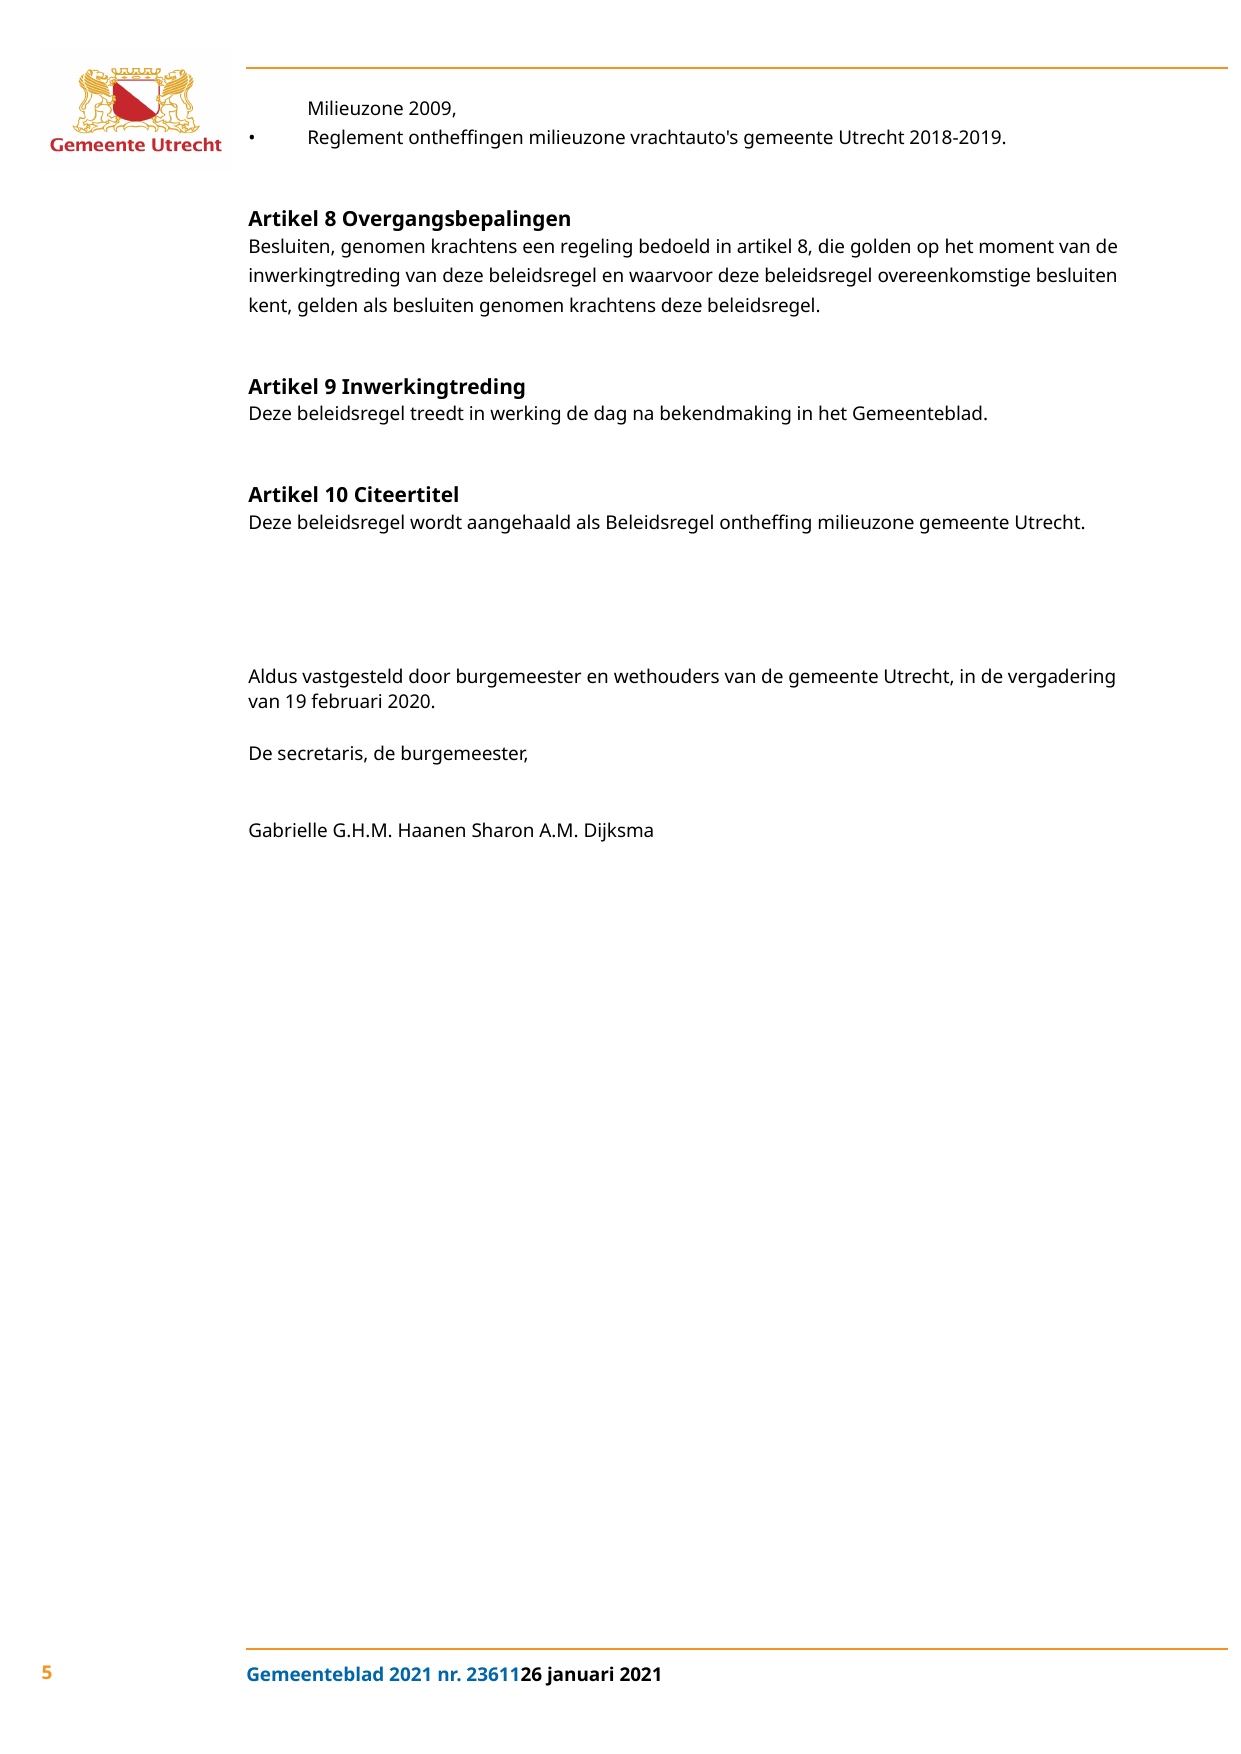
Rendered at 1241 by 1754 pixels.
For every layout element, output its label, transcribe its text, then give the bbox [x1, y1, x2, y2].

text Deze beleidsregel wordt aangehaald als Beleidsregel ontheffing milieuzone gemeente Utrecht. [248, 509, 1152, 534]
text Besluiten, genomen krachtens een regeling bedoeld in artikel 8, die golden op het moment van de inwerkingtreding van deze beleidsregel en waarvoor deze beleidsregel overeenkomstige besluiten kent, gelden als besluiten genomen krachtens deze beleidsregel. [248, 233, 1152, 318]
list Reglement ontheffingen milieuzone vrachtauto's gemeente Utrecht 2018-2019. [248, 124, 1152, 150]
text Gabrielle G.H.M. Haanen Sharon A.M. Dijksma [248, 817, 1152, 843]
text Artikel 8 Overgangsbepalingen [248, 204, 1152, 233]
text Aldus vastgesteld door burgemeester en wethouders van de gemeente Utrecht, in de vergadering van 19 februari 2020. [248, 663, 1152, 714]
text Artikel 9 Inwerkingtreding [248, 372, 1152, 400]
picture [41, 47, 231, 172]
text Artikel 10 Citeertitel [248, 480, 1152, 509]
text Deze beleidsregel treedt in werking de dag na bekendmaking in het Gemeenteblad. [248, 400, 1152, 426]
list Milieuzone 2009, [248, 95, 1152, 121]
text De secretaris, de burgemeester, [248, 740, 1152, 766]
